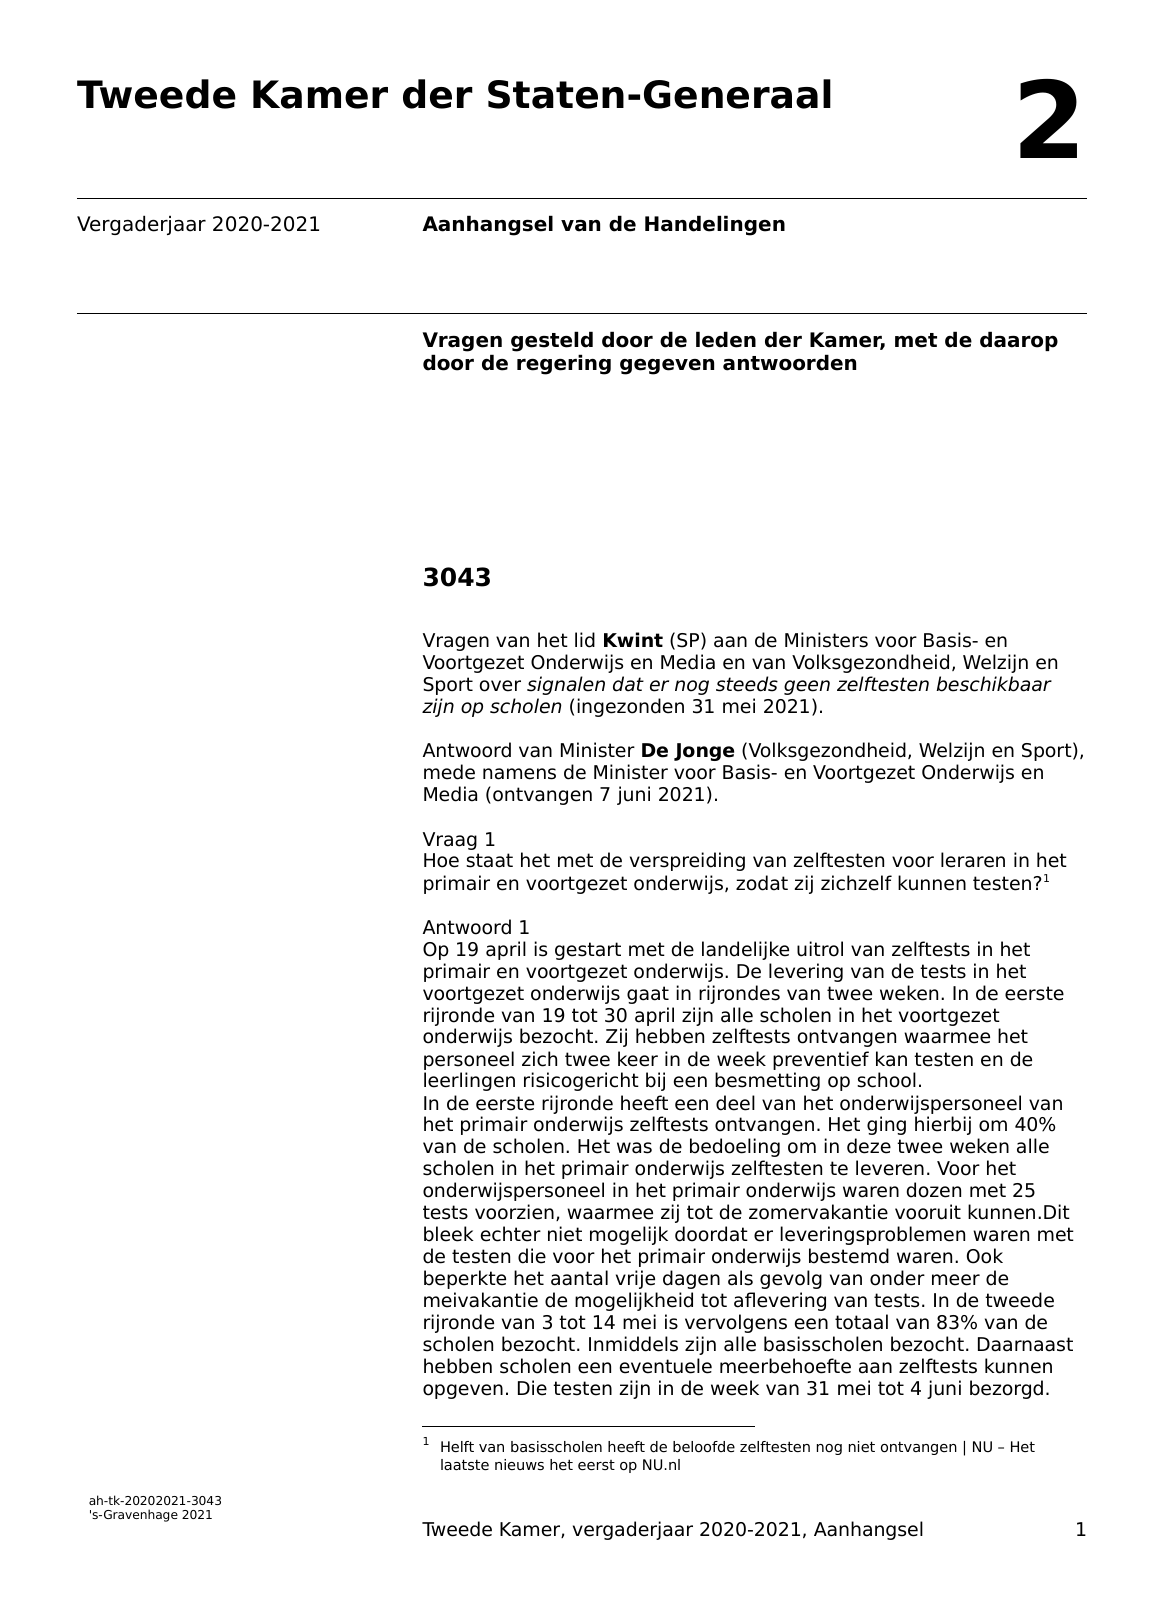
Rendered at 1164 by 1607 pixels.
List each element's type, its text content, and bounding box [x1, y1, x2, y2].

text Hoe staat het met de verspreiding van zelftesten voor leraren in het primair en voortgezet onderwijs, zodat zij zichzelf kunnen testen? [422, 850, 1087, 894]
text Antwoord 1 [422, 917, 1087, 938]
table_header Tweede Kamer der Staten-Generaal [77, 59, 886, 198]
text 3043 [422, 563, 1087, 592]
text Vraag 1 [422, 828, 1087, 850]
text ah-tk-20202021-3043 [88, 1494, 323, 1508]
table_cell Aanhangsel van de Handelingen [422, 199, 1087, 313]
text 's-Gravenhage 2021 [88, 1508, 323, 1522]
text Antwoord van Minister De Jonge (Volksgezondheid, Welzijn en Sport), mede namens de Minister voor Basis- en Voortgezet Onderwijs en Media (ontvangen 7 juni 2021). [422, 740, 1087, 806]
table_cell Vergaderjaar 2020-2021 [77, 199, 422, 313]
text Helft van basisscholen heeft de beloofde zelftesten nog niet ontvangen | NU – Het laatste nieuws het eerst op NU.nl [422, 1435, 1087, 1474]
table_cell [77, 314, 422, 375]
table_cell Vragen gesteld door de leden der Kamer, met de daarop door de regering gegeven antwoorden [422, 314, 1087, 375]
text In de eerste rijronde heeft een deel van het onderwijspersoneel van het primair onderwijs zelftests ontvangen. Het ging hierbij om 40% van de scholen. Het was de bedoeling om in deze twee weken alle scholen in het primair onderwijs zelftesten te leveren. Voor het onderwijspersoneel in het primair onderwijs waren dozen met 25 tests voorzien, waarmee zij tot de zomervakantie vooruit kunnen.Dit bleek echter niet mogelijk doordat er leveringsproblemen waren met de testen die voor het primair onderwijs bestemd waren. Ook beperkte het aantal vrije dagen als gevolg van onder meer de meivakantie de mogelijkheid tot aflevering van tests. In de tweede rijronde van 3 tot 14 mei is vervolgens een totaal van 83% van de scholen bezocht. Inmiddels zijn alle basisscholen bezocht. Daarnaast hebben scholen een eventuele meerbehoefte aan zelftests kunnen opgeven. Die testen zijn in de week van 31 mei tot 4 juni bezorgd. [422, 1092, 1087, 1400]
text Vragen van het lid Kwint (SP) aan de Ministers voor Basis- en Voortgezet Onderwijs en Media en van Volksgezondheid, Welzijn en Sport over signalen dat er nog steeds geen zelftesten beschikbaar zijn op scholen (ingezonden 31 mei 2021). [422, 630, 1087, 718]
text Op 19 april is gestart met de landelijke uitrol van zelftests in het primair en voortgezet onderwijs. De levering van de tests in het voortgezet onderwijs gaat in rijrondes van twee weken. In de eerste rijronde van 19 tot 30 april zijn alle scholen in het voortgezet onderwijs bezocht. Zij hebben zelftests ontvangen waarmee het personeel zich twee keer in de week preventief kan testen en de leerlingen risicogericht bij een besmetting op school. [422, 938, 1087, 1092]
table_header 2 [886, 59, 1087, 198]
